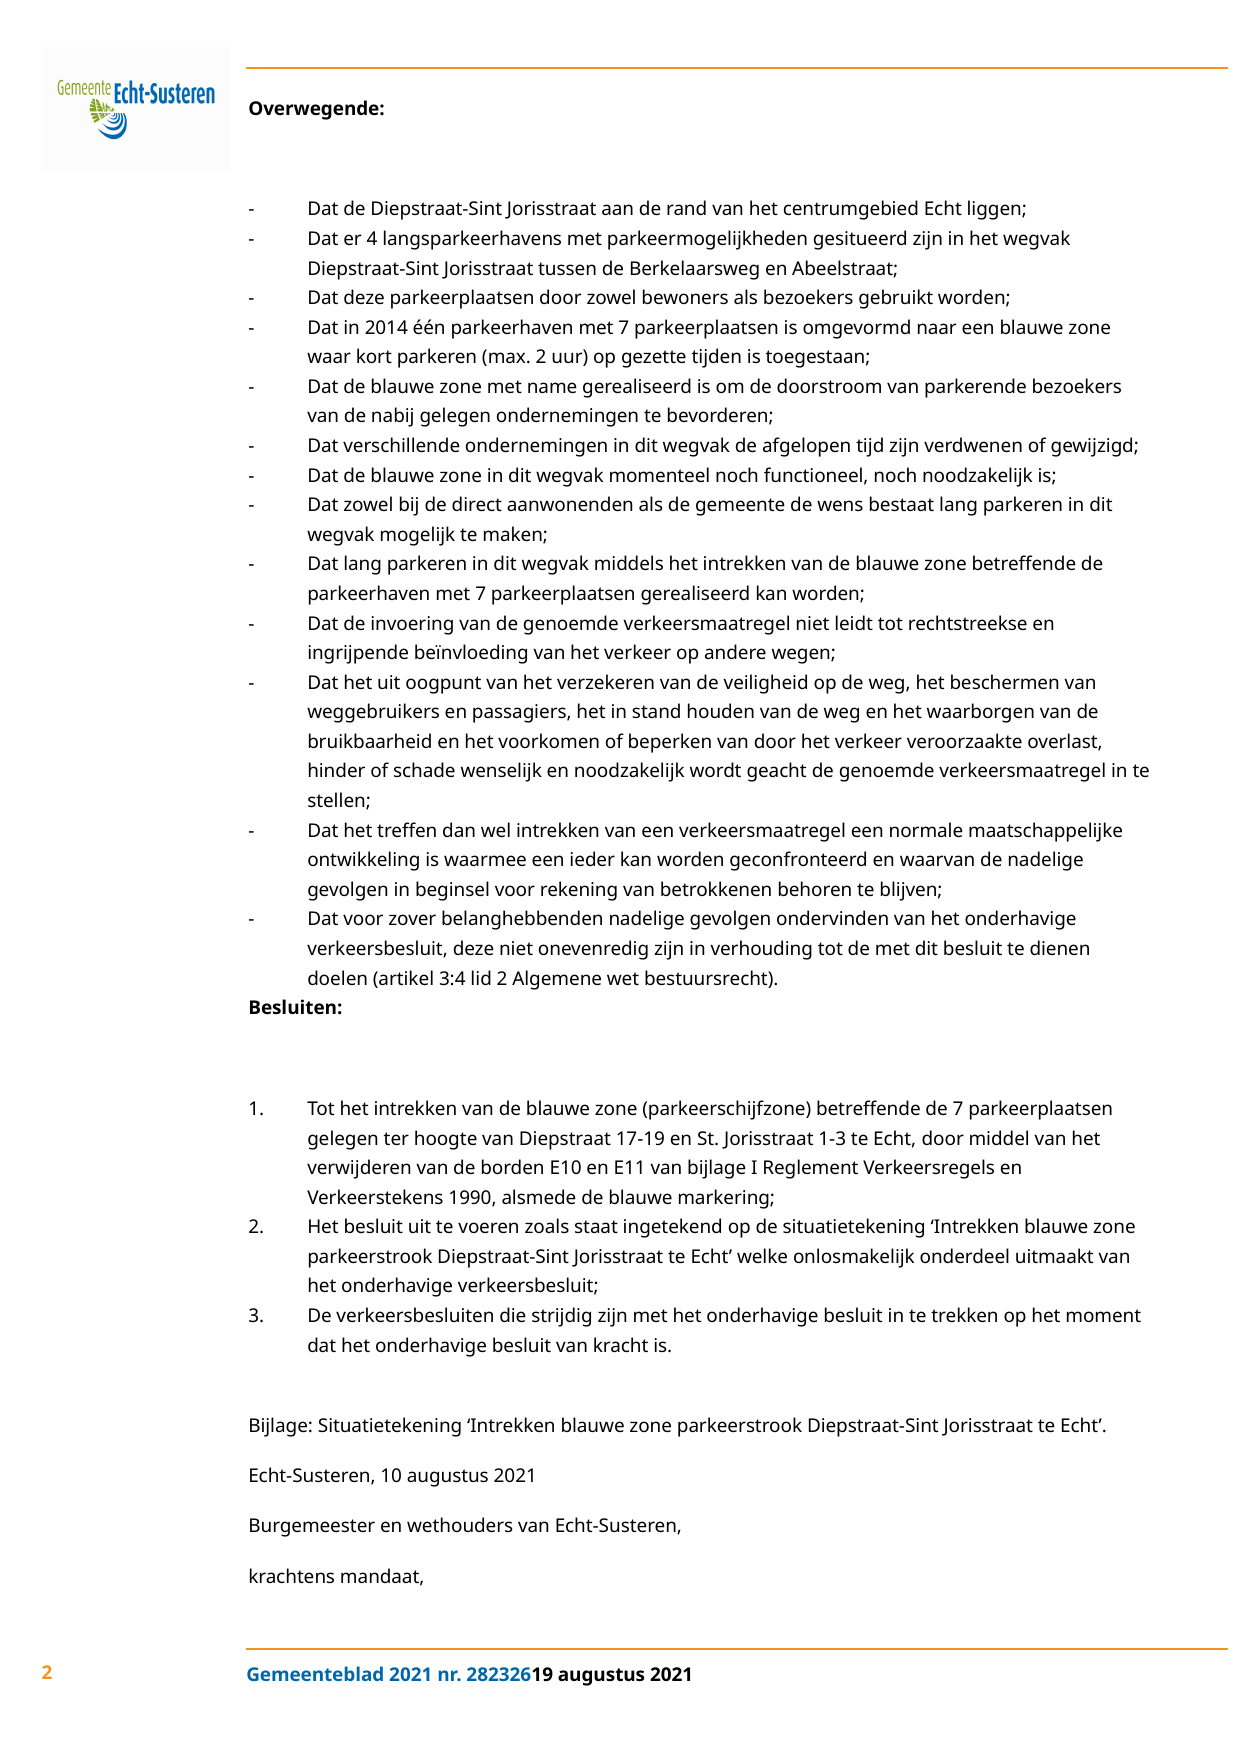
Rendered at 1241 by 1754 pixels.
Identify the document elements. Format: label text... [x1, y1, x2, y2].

text Echt-Susteren, 10 augustus 2021 [248, 1462, 1152, 1488]
list Dat de blauwe zone in dit wegvak momenteel noch functioneel, noch noodzakelijk is; [248, 462, 1152, 488]
list Dat de Diepstraat-Sint Jorisstraat aan de rand van het centrumgebied Echt liggen; [248, 196, 1152, 221]
list De verkeersbesluiten die strijdig zijn met het onderhavige besluit in te trekken op het moment dat het onderhavige besluit van kracht is. [248, 1302, 1152, 1358]
list Dat verschillende ondernemingen in dit wegvak de afgelopen tijd zijn verdwenen of gewijzigd; [248, 432, 1152, 458]
list Dat deze parkeerplaatsen door zowel bewoners als bezoekers gebruikt worden; [248, 284, 1152, 310]
list Dat voor zover belanghebbenden nadelige gevolgen ondervinden van het onderhavige verkeersbesluit, deze niet onevenredig zijn in verhouding tot de met dit besluit te dienen doelen (artikel 3:4 lid 2 Algemene wet bestuursrecht). [248, 906, 1152, 991]
list Dat lang parkeren in dit wegvak middels het intrekken van de blauwe zone betreffende de parkeerhaven met 7 parkeerplaatsen gerealiseerd kan worden; [248, 551, 1152, 606]
text Bijlage: Situatietekening ‘Intrekken blauwe zone parkeerstrook Diepstraat-Sint Jorisstraat te Echt’. [248, 1412, 1152, 1438]
text Burgemeester en wethouders van Echt-Susteren, [248, 1513, 1152, 1538]
list Dat de invoering van de genoemde verkeersmaatregel niet leidt tot rechtstreekse en ingrijpende beïnvloeding van het verkeer op andere wegen; [248, 610, 1152, 665]
text krachtens mandaat, [248, 1563, 1152, 1589]
list Tot het intrekken van de blauwe zone (parkeerschijfzone) betreffende de 7 parkeerplaatsen gelegen ter hoogte van Diepstraat 17-19 en St. Jorisstraat 1-3 te Echt, door middel van het verwijderen van de borden E10 en E11 van bijlage I Reglement Verkeersregels en Verkeerstekens 1990, alsmede de blauwe markering; [248, 1095, 1152, 1210]
list Dat er 4 langsparkeerhavens met parkeermogelijkheden gesitueerd zijn in het wegvak Diepstraat-Sint Jorisstraat tussen de Berkelaarsweg en Abeelstraat; [248, 225, 1152, 281]
list Het besluit uit te voeren zoals staat ingetekend op de situatietekening ‘Intrekken blauwe zone parkeerstrook Diepstraat-Sint Jorisstraat te Echt’ welke onlosmakelijk onderdeel uitmaakt van het onderhavige verkeersbesluit; [248, 1213, 1152, 1298]
list Dat het treffen dan wel intrekken van een verkeersmaatregel een normale maatschappelijke ontwikkeling is waarmee een ieder kan worden geconfronteerd en waarvan de nadelige gevolgen in beginsel voor rekening van betrokkenen behoren te blijven; [248, 817, 1152, 902]
text Overwegende: [248, 95, 1152, 121]
list Dat in 2014 één parkeerhaven met 7 parkeerplaatsen is omgevormd naar een blauwe zone waar kort parkeren (max. 2 uur) op gezette tijden is toegestaan; [248, 314, 1152, 369]
list Dat de blauwe zone met name gerealiseerd is om de doorstroom van parkerende bezoekers van de nabij gelegen ondernemingen te bevorderen; [248, 373, 1152, 428]
picture [41, 47, 231, 172]
list Dat het uit oogpunt van het verzekeren van de veiligheid op de weg, het beschermen van weggebruikers en passagiers, het in stand houden van de weg en het waarborgen van de bruikbaarheid en het voorkomen of beperken van door het verkeer veroorzaakte overlast, hinder of schade wenselijk en noodzakelijk wordt geacht de genoemde verkeersmaatregel in te stellen; [248, 669, 1152, 813]
text Besluiten: [248, 994, 1152, 1020]
list Dat zowel bij de direct aanwonenden als de gemeente de wens bestaat lang parkeren in dit wegvak mogelijk te maken; [248, 491, 1152, 547]
